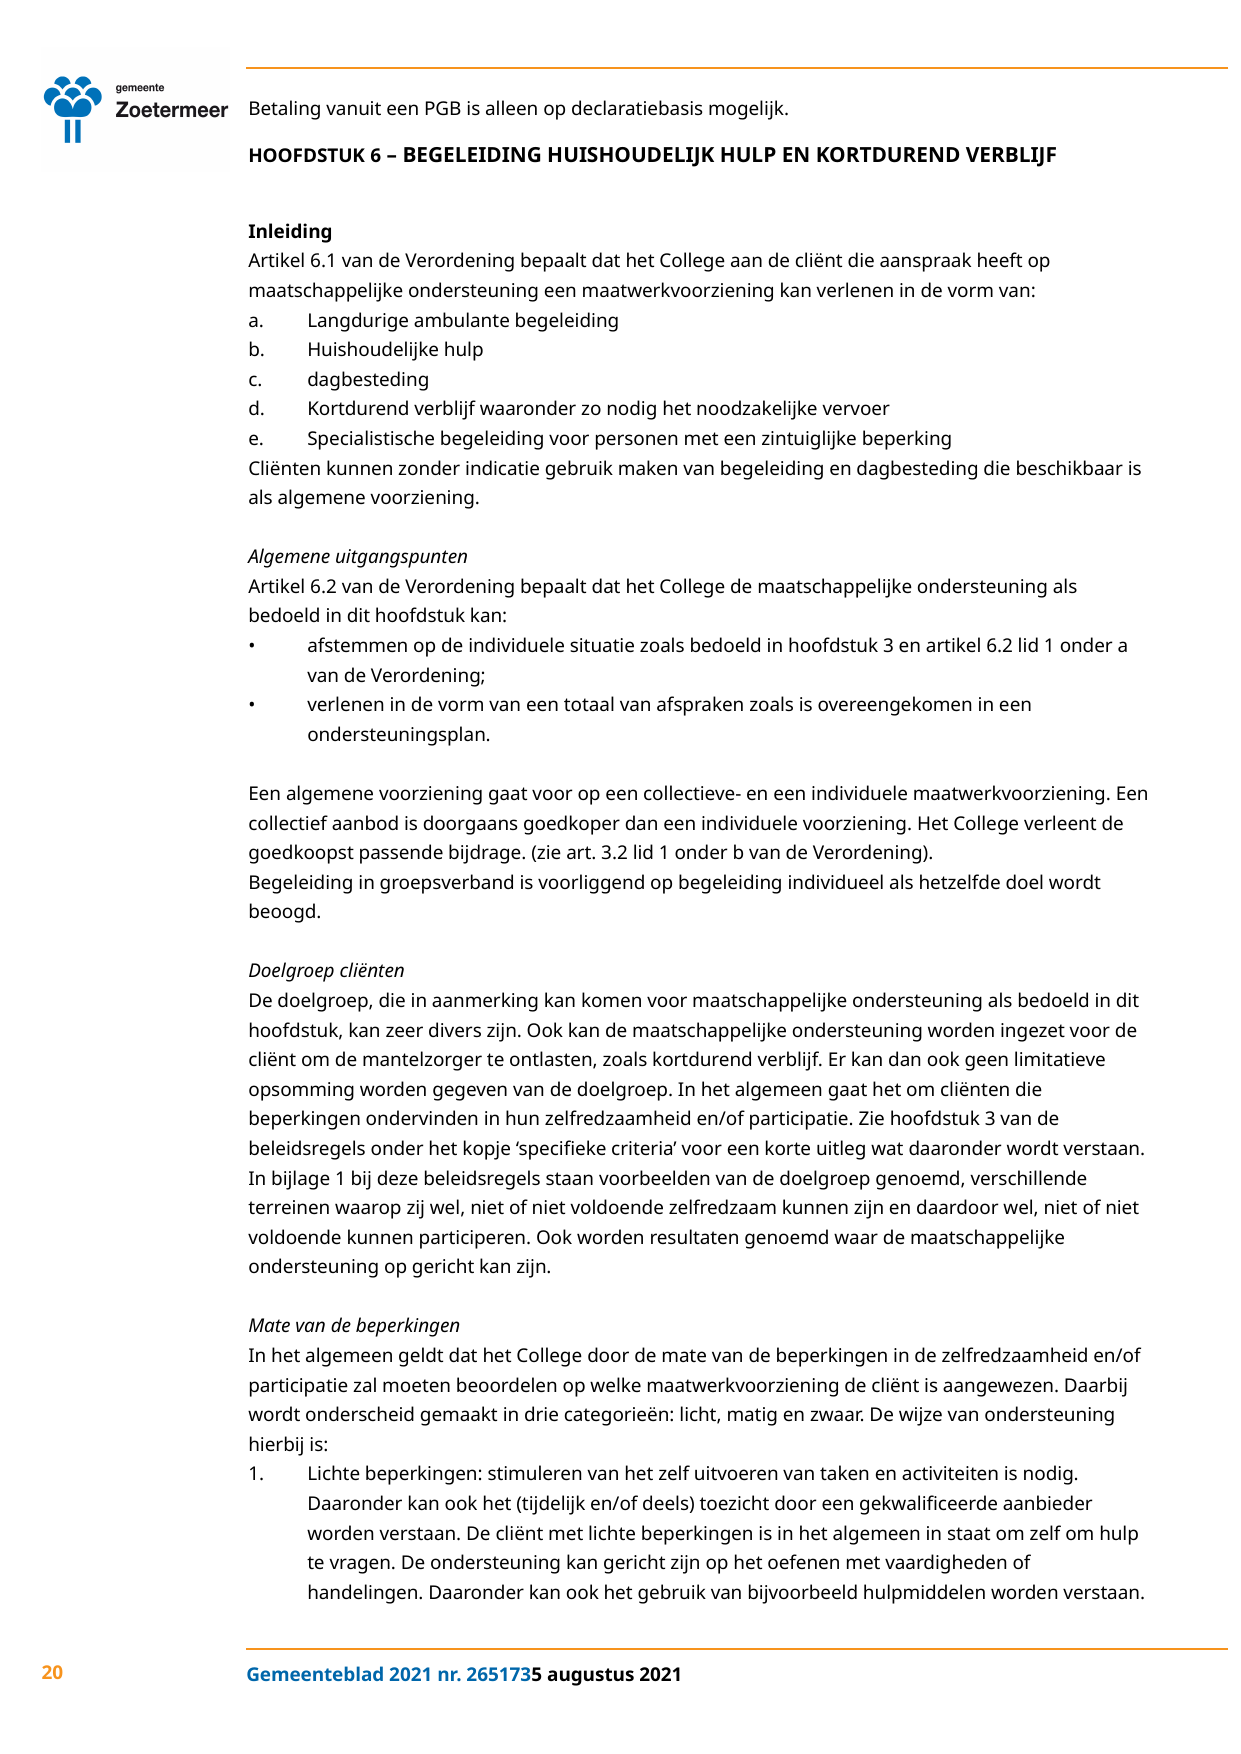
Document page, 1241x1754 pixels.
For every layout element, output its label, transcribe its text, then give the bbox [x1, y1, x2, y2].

picture [41, 47, 231, 172]
list afstemmen op de individuele situatie zoals bedoeld in hoofdstuk 3 en artikel 6.2 lid 1 onder a van de Verordening; [248, 632, 1152, 688]
text Betaling vanuit een PGB is alleen op declaratiebasis mogelijk. [248, 95, 1152, 121]
text Begeleiding in groepsverband is voorliggend op begeleiding individueel als hetzelfde doel wordt beoogd. [248, 869, 1152, 924]
list verlenen in de vorm van een totaal van afspraken zoals is overeengekomen in een ondersteuningsplan. [248, 691, 1152, 747]
text Cliënten kunnen zonder indicatie gebruik maken van begeleiding en dagbesteding die beschikbaar is als algemene voorziening. [248, 455, 1152, 510]
list Langdurige ambulante begeleiding [248, 307, 1152, 333]
text Artikel 6.2 van de Verordening bepaalt dat het College de maatschappelijke ondersteuning als bedoeld in dit hoofdstuk kan: [248, 573, 1152, 628]
text Algemene uitgangspunten [248, 543, 1152, 569]
text HOOFDSTUK 6 – BEGELEIDING HUISHOUDELIJK HULP EN KORTDUREND VERBLIJF [248, 140, 1152, 169]
list Specialistische begeleiding voor personen met een zintuiglijke beperking [248, 425, 1152, 451]
list Kortdurend verblijf waaronder zo nodig het noodzakelijke vervoer [248, 396, 1152, 421]
text Een algemene voorziening gaat voor op een collectieve- en een individuele maatwerkvoorziening. Een collectief aanbod is doorgaans goedkoper dan een individuele voorziening. Het College verleent de goedkoopst passende bijdrage. (zie art. 3.2 lid 1 onder b van de Verordening). [248, 780, 1152, 865]
text Mate van de beperkingen [248, 1313, 1152, 1338]
list Huishoudelijke hulp [248, 336, 1152, 362]
text Doelgroep cliënten [248, 958, 1152, 983]
text Inleiding [248, 218, 1152, 244]
text Artikel 6.1 van de Verordening bepaalt dat het College aan de cliënt die aanspraak heeft op maatschappelijke ondersteuning een maatwerkvoorziening kan verlenen in de vorm van: [248, 248, 1152, 303]
text De doelgroep, die in aanmerking kan komen voor maatschappelijke ondersteuning als bedoeld in dit hoofdstuk, kan zeer divers zijn. Ook kan de maatschappelijke ondersteuning worden ingezet voor de cliënt om de mantelzorger te ontlasten, zoals kortdurend verblijf. Er kan dan ook geen limitatieve opsomming worden gegeven van de doelgroep. In het algemeen gaat het om cliënten die beperkingen ondervinden in hun zelfredzaamheid en/of participatie. Zie hoofdstuk 3 van de beleidsregels onder het kopje ‘specifieke criteria’ voor een korte uitleg wat daaronder wordt verstaan. [248, 987, 1152, 1161]
list dagbesteding [248, 366, 1152, 392]
text In het algemeen geldt dat het College door de mate van de beperkingen in de zelfredzaamheid en/of participatie zal moeten beoordelen op welke maatwerkvoorziening de cliënt is aangewezen. Daarbij wordt onderscheid gemaakt in drie categorieën: licht, matig en zwaar. De wijze van ondersteuning hierbij is: [248, 1342, 1152, 1457]
text In bijlage 1 bij deze beleidsregels staan voorbeelden van de doelgroep genoemd, verschillende terreinen waarop zij wel, niet of niet voldoende zelfredzaam kunnen zijn en daardoor wel, niet of niet voldoende kunnen participeren. Ook worden resultaten genoemd waar de maatschappelijke ondersteuning op gericht kan zijn. [248, 1165, 1152, 1279]
list Lichte beperkingen: stimuleren van het zelf uitvoeren van taken en activiteiten is nodig. Daaronder kan ook het (tijdelijk en/of deels) toezicht door een gekwalificeerde aanbieder worden verstaan. De cliënt met lichte beperkingen is in het algemeen in staat om zelf om hulp te vragen. De ondersteuning kan gericht zijn op het oefenen met vaardigheden of handelingen. Daaronder kan ook het gebruik van bijvoorbeeld hulpmiddelen worden verstaan. [248, 1461, 1152, 1605]
